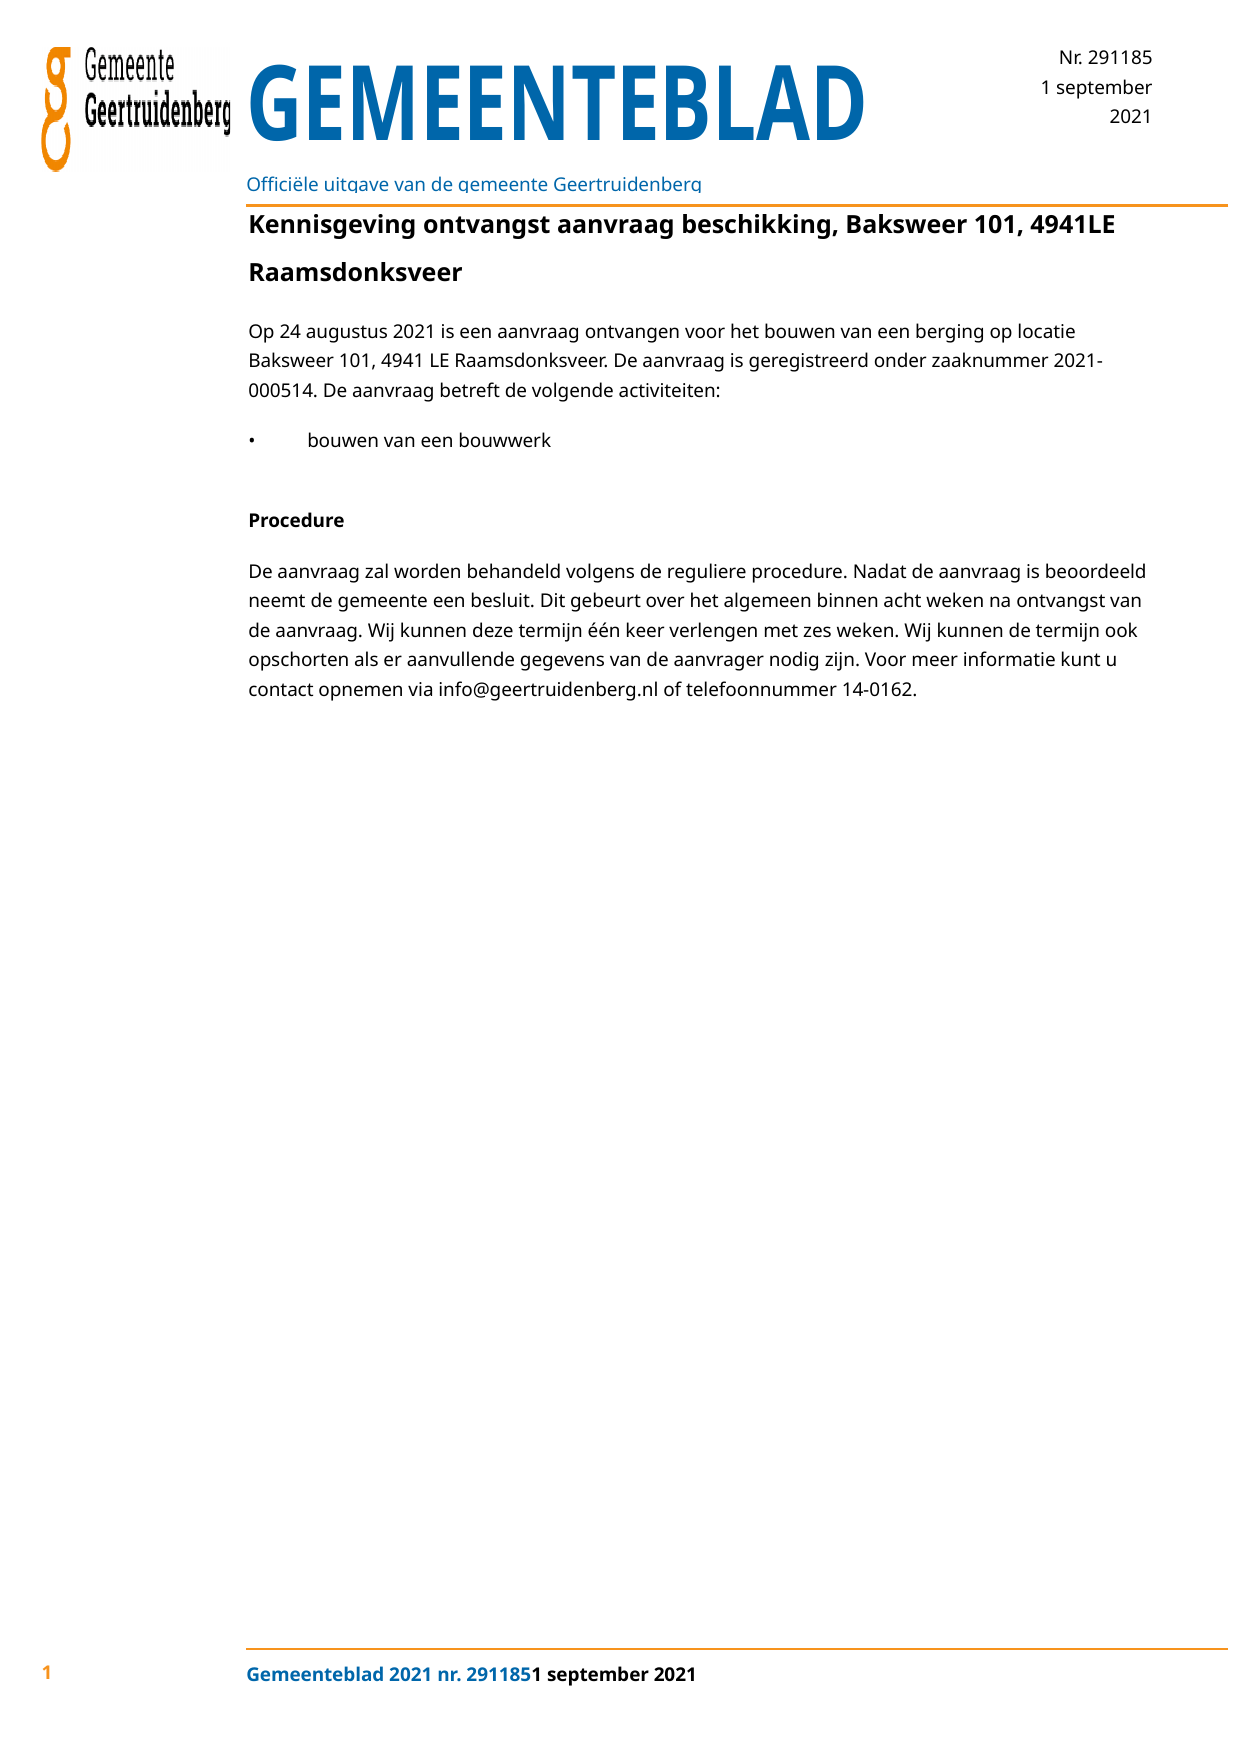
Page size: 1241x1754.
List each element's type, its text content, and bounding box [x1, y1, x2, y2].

text Op 24 augustus 2021 is een aanvraag ontvangen voor het bouwen van een berging op locatie Baksweer 101, 4941 LE Raamsdonksveer. De aanvraag is geregistreerd onder zaaknummer 2021-000514. De aanvraag betreft de volgende activiteiten: [248, 318, 1152, 403]
text Kennisgeving ontvangst aanvraag beschikking, Baksweer 101, 4941LE Raamsdonksveer [248, 207, 1152, 288]
text Procedure [248, 507, 1152, 533]
list bouwen van een bouwwerk [248, 427, 1152, 453]
text De aanvraag zal worden behandeld volgens de reguliere procedure. Nadat de aanvraag is beoordeeld neemt de gemeente een besluit. Dit gebeurt over het algemeen binnen acht weken na ontvangst van de aanvraag. Wij kunnen deze termijn één keer verlengen met zes weken. Wij kunnen de termijn ook opschorten als er aanvullende gegevens van de aanvrager nodig zijn. Voor meer informatie kunt u contact opnemen via info@geertruidenberg.nl of telefoonnummer 14-0162. [248, 558, 1152, 702]
picture [41, 47, 231, 172]
